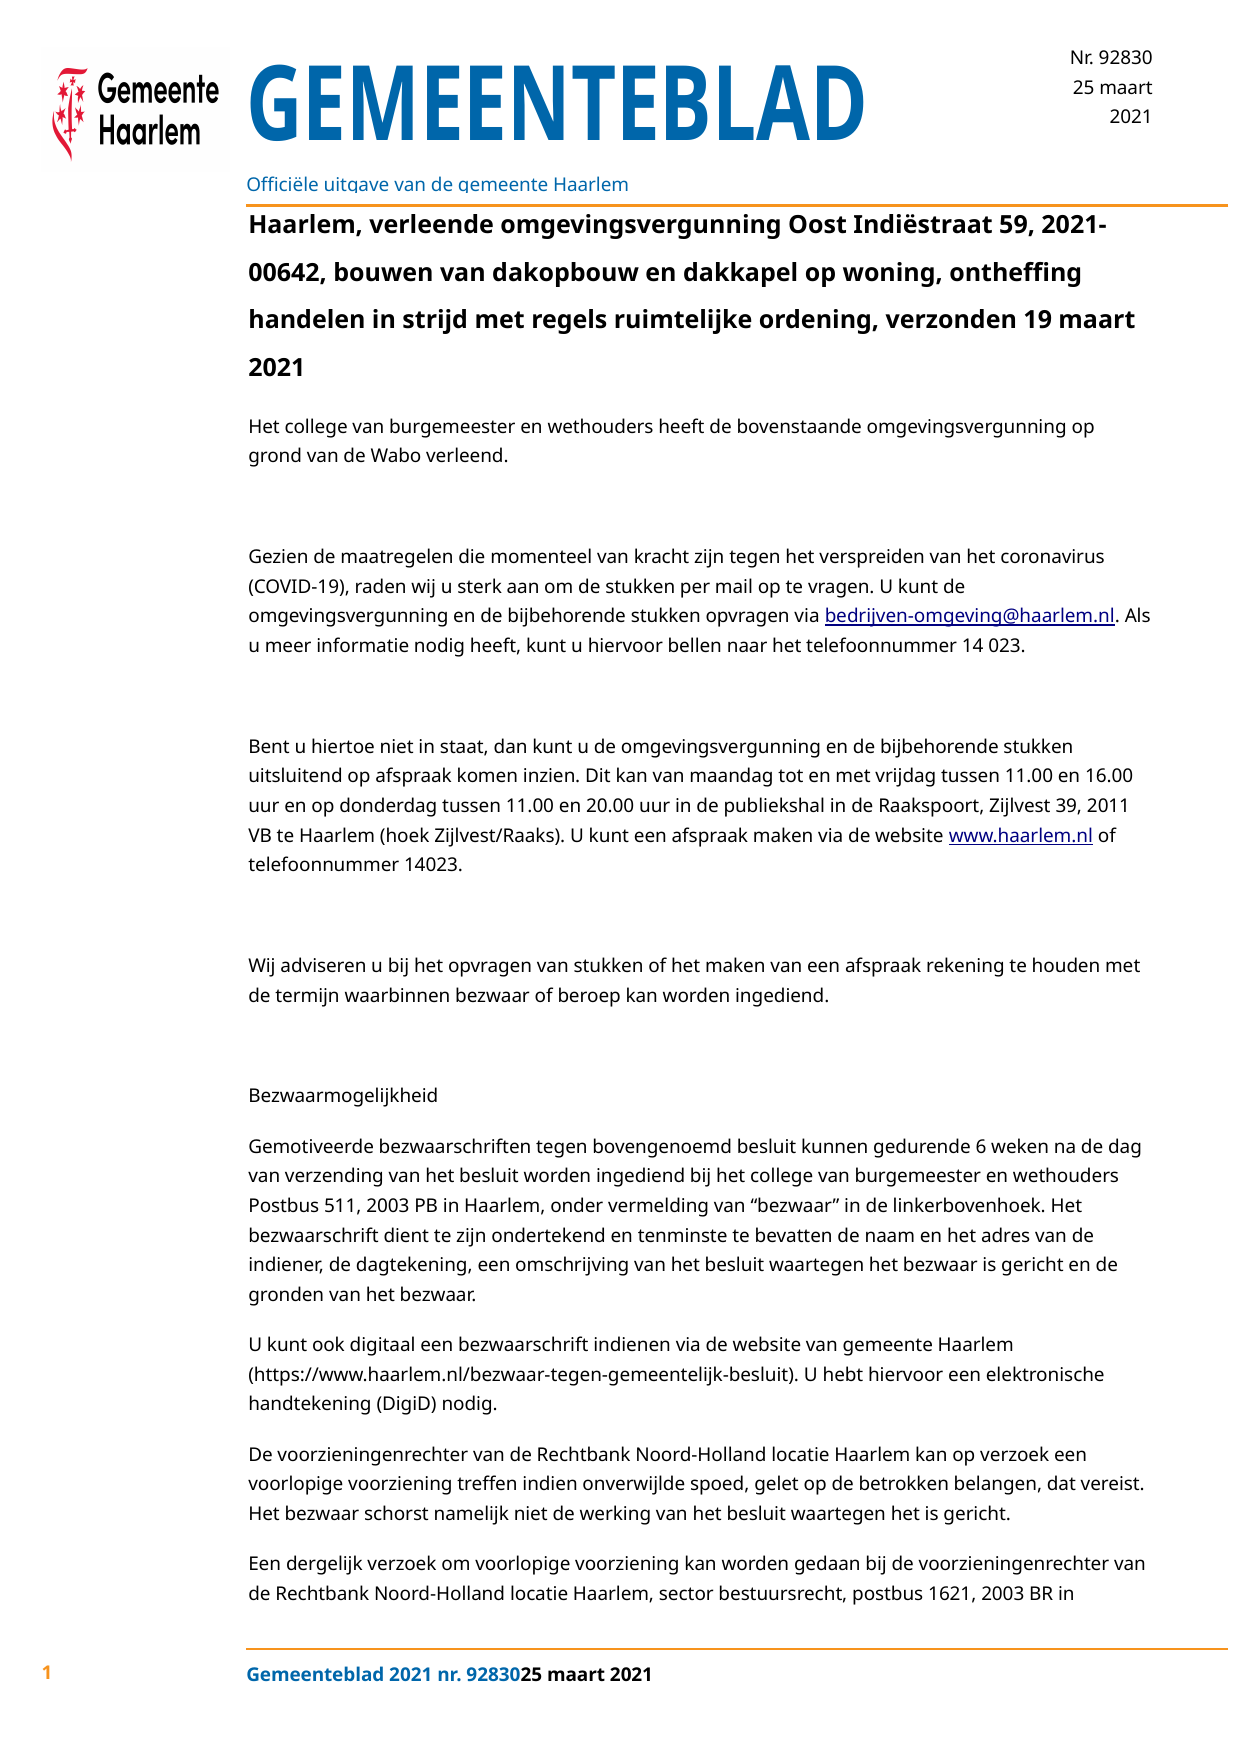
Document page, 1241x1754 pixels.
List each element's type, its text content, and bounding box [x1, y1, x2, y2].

text De voorzieningenrechter van de Rechtbank Noord-Holland locatie Haarlem kan op verzoek een voorlopige voorziening treffen indien onverwijlde spoed, gelet op de betrokken belangen, dat vereist. Het bezwaar schorst namelijk niet de werking van het besluit waartegen het is gericht. [248, 1441, 1152, 1526]
text Wij adviseren u bij het opvragen van stukken of het maken van een afspraak rekening te houden met de termijn waarbinnen bezwaar of beroep kan worden ingediend. [248, 952, 1152, 1008]
text Het college van burgemeester en wethouders heeft de bovenstaande omgevingsvergunning op grond van de Wabo verleend. [248, 413, 1152, 468]
text Bent u hiertoe niet in staat, dan kunt u de omgevingsvergunning en de bijbehorende stukken uitsluitend op afspraak komen inzien. Dit kan van maandag tot en met vrijdag tussen 11.00 en 16.00 uur en op donderdag tussen 11.00 en 20.00 uur in de publiekshal in de Raakspoort, Zijlvest 39, 2011 VB te Haarlem (hoek Zijlvest/Raaks). U kunt een afspraak maken via de website www.haarlem.nl of telefoonnummer 14023. [248, 733, 1152, 877]
text Bezwaarmogelijkheid [248, 1083, 1152, 1108]
text Haarlem, verleende omgevingsvergunning Oost Indiëstraat 59, 2021-00642, bouwen van dakopbouw en dakkapel op woning, ontheffing handelen in strijd met regels ruimtelijke ordening, verzonden 19 maart 2021 [248, 207, 1152, 384]
text Een dergelijk verzoek om voorlopige voorziening kan worden gedaan bij de voorzieningenrechter van de Rechtbank Noord-Holland locatie Haarlem, sector bestuursrecht, postbus 1621, 2003 BR in [248, 1551, 1152, 1606]
text Gezien de maatregelen die momenteel van kracht zijn tegen het verspreiden van het coronavirus (COVID-19), raden wij u sterk aan om de stukken per mail op te vragen. U kunt de omgevingsvergunning en de bijbehorende stukken opvragen via bedrijven-omgeving@haarlem.nl. Als u meer informatie nodig heeft, kunt u hiervoor bellen naar het telefoonnummer 14 023. [248, 543, 1152, 658]
picture [41, 47, 231, 172]
text Gemotiveerde bezwaarschriften tegen bovengenoemd besluit kunnen gedurende 6 weken na de dag van verzending van het besluit worden ingediend bij het college van burgemeester en wethouders Postbus 511, 2003 PB in Haarlem, onder vermelding van “bezwaar” in de linkerbovenhoek. Het bezwaarschrift dient te zijn ondertekend en tenminste te bevatten de naam en het adres van de indiener, de dagtekening, een omschrijving van het besluit waartegen het bezwaar is gericht en de gronden van het bezwaar. [248, 1133, 1152, 1307]
text U kunt ook digitaal een bezwaarschrift indienen via de website van gemeente Haarlem (https://www.haarlem.nl/bezwaar-tegen-gemeentelijk-besluit). U hebt hiervoor een elektronische handtekening (DigiD) nodig. [248, 1331, 1152, 1416]
